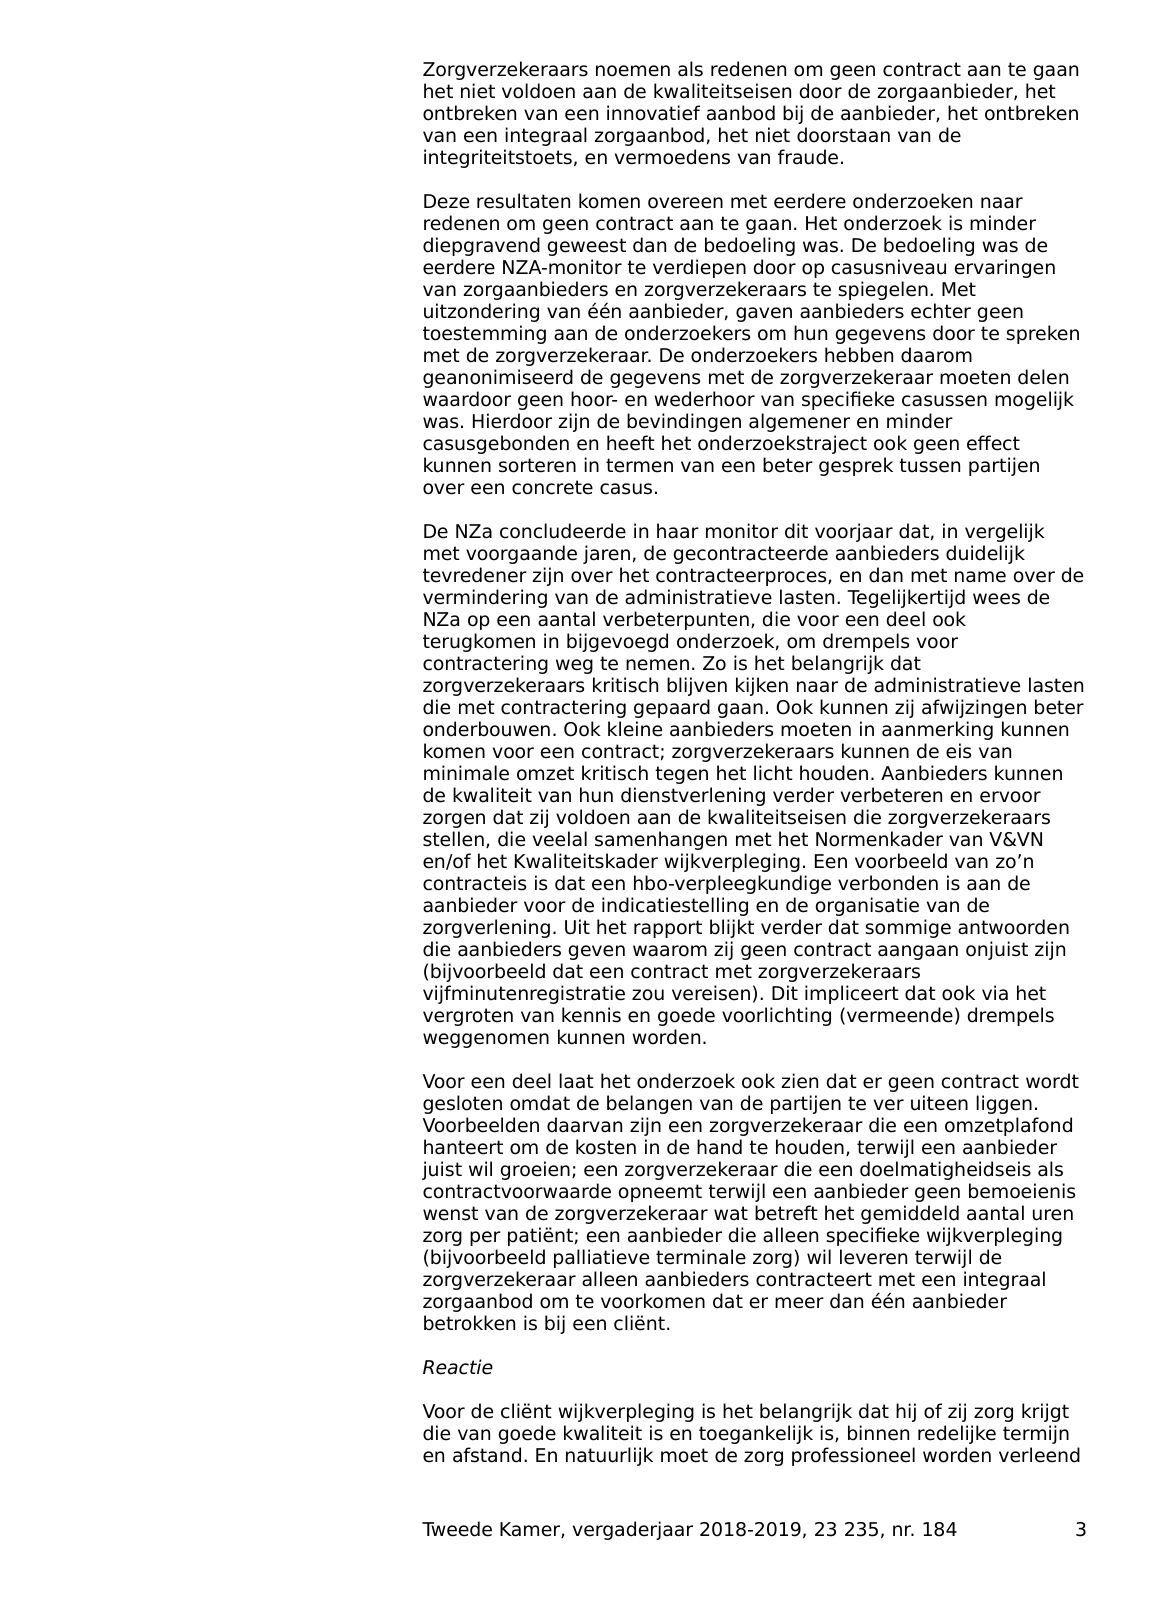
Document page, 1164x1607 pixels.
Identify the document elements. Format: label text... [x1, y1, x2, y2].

text Voor de cliënt wijkverpleging is het belangrijk dat hij of zij zorg krijgt die van goede kwaliteit is en toegankelijk is, binnen redelijke termijn en afstand. En natuurlijk moet de zorg professioneel worden verleend [422, 1401, 1087, 1467]
text Zorgverzekeraars noemen als redenen om geen contract aan te gaan het niet voldoen aan de kwaliteitseisen door de zorgaanbieder, het ontbreken van een innovatief aanbod bij de aanbieder, het ontbreken van een integraal zorgaanbod, het niet doorstaan van de integriteitstoets, en vermoedens van fraude. [422, 59, 1087, 169]
text De NZa concludeerde in haar monitor dit voorjaar dat, in vergelijk met voorgaande jaren, de gecontracteerde aanbieders duidelijk tevredener zijn over het contracteerproces, en dan met name over de vermindering van de administratieve lasten. Tegelijkertijd wees de NZa op een aantal verbeterpunten, die voor een deel ook terugkomen in bijgevoegd onderzoek, om drempels voor contractering weg te nemen. Zo is het belangrijk dat zorgverzekeraars kritisch blijven kijken naar de administratieve lasten die met contractering gepaard gaan. Ook kunnen zij afwijzingen beter onderbouwen. Ook kleine aanbieders moeten in aanmerking kunnen komen voor een contract; zorgverzekeraars kunnen de eis van minimale omzet kritisch tegen het licht houden. Aanbieders kunnen de kwaliteit van hun dienstverlening verder verbeteren en ervoor zorgen dat zij voldoen aan de kwaliteitseisen die zorgverzekeraars stellen, die veelal samenhangen met het Normenkader van V&VN en/of het Kwaliteitskader wijkverpleging. Een voorbeeld van zo’n contracteis is dat een hbo-verpleegkundige verbonden is aan de aanbieder voor de indicatiestelling en de organisatie van de zorgverlening. Uit het rapport blijkt verder dat sommige antwoorden die aanbieders geven waarom zij geen contract aangaan onjuist zijn (bijvoorbeeld dat een contract met zorgverzekeraars vijfminutenregistratie zou vereisen). Dit impliceert dat ook via het vergroten van kennis en goede voorlichting (vermeende) drempels weggenomen kunnen worden. [422, 521, 1087, 1048]
text Deze resultaten komen overeen met eerdere onderzoeken naar redenen om geen contract aan te gaan. Het onderzoek is minder diepgravend geweest dan de bedoeling was. De bedoeling was de eerdere NZA-monitor te verdiepen door op casusniveau ervaringen van zorgaanbieders en zorgverzekeraars te spiegelen. Met uitzondering van één aanbieder, gaven aanbieders echter geen toestemming aan de onderzoekers om hun gegevens door te spreken met de zorgverzekeraar. De onderzoekers hebben daarom geanonimiseerd de gegevens met de zorgverzekeraar moeten delen waardoor geen hoor- en wederhoor van specifieke casussen mogelijk was. Hierdoor zijn de bevindingen algemener en minder casusgebonden en heeft het onderzoekstraject ook geen effect kunnen sorteren in termen van een beter gesprek tussen partijen over een concrete casus. [422, 191, 1087, 499]
text Voor een deel laat het onderzoek ook zien dat er geen contract wordt gesloten omdat de belangen van de partijen te ver uiteen liggen. Voorbeelden daarvan zijn een zorgverzekeraar die een omzetplafond hanteert om de kosten in de hand te houden, terwijl een aanbieder juist wil groeien; een zorgverzekeraar die een doelmatigheidseis als contractvoorwaarde opneemt terwijl een aanbieder geen bemoeienis wenst van de zorgverzekeraar wat betreft het gemiddeld aantal uren zorg per patiënt; een aanbieder die alleen specifieke wijkverpleging (bijvoorbeeld palliatieve terminale zorg) wil leveren terwijl de zorgverzekeraar alleen aanbieders contracteert met een integraal zorgaanbod om te voorkomen dat er meer dan één aanbieder betrokken is bij een cliënt. [422, 1071, 1087, 1334]
subtitle Reactie [422, 1357, 1087, 1379]
